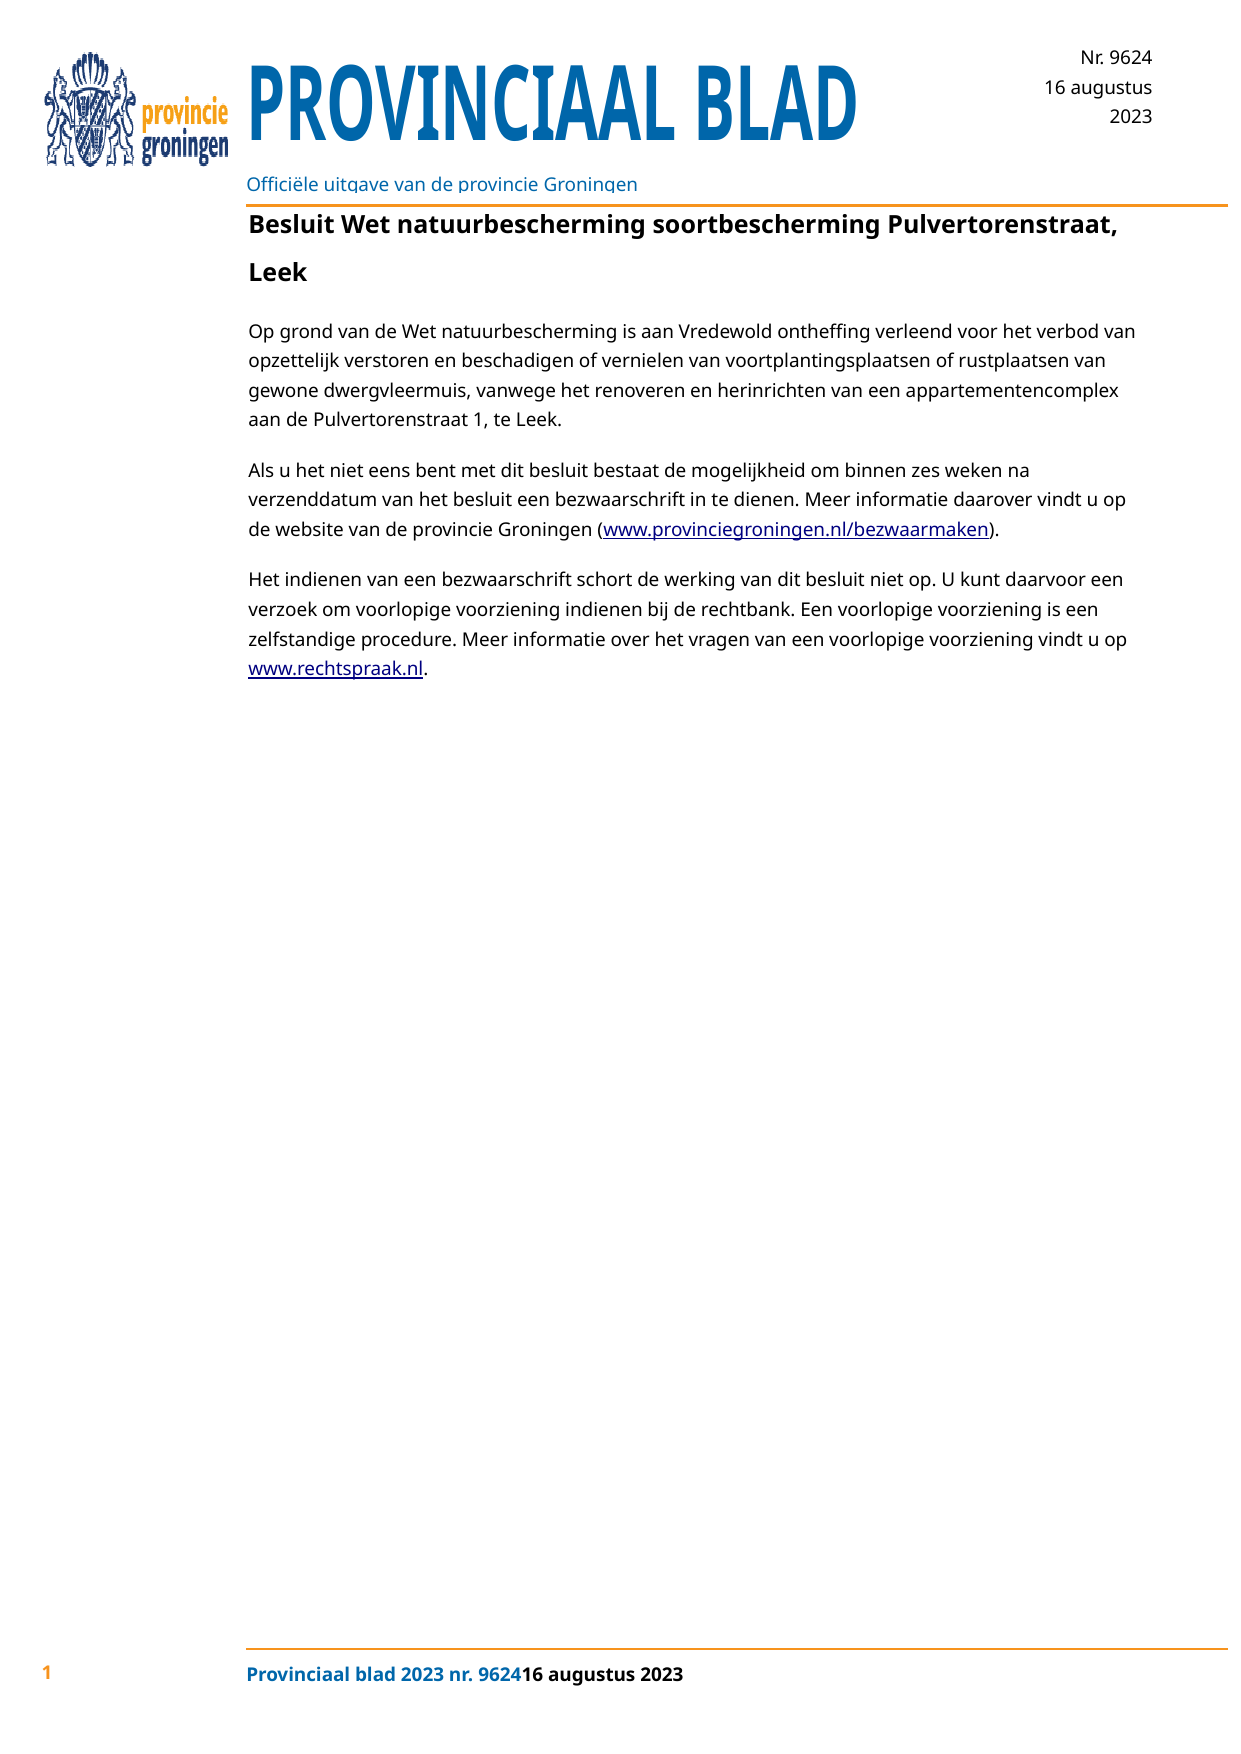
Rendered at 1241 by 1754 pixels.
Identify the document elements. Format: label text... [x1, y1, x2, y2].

text Het indienen van een bezwaarschrift schort de werking van dit besluit niet op. U kunt daarvoor een verzoek om voorlopige voorziening indienen bij de rechtbank. Een voorlopige voorziening is een zelfstandige procedure. Meer informatie over het vragen van een voorlopige voorziening vindt u op www.rechtspraak.nl. [248, 567, 1152, 681]
picture [41, 47, 231, 172]
text Besluit Wet natuurbescherming soortbescherming Pulvertorenstraat, Leek [248, 207, 1152, 288]
text Als u het niet eens bent met dit besluit bestaat de mogelijkheid om binnen zes weken na verzenddatum van het besluit een bezwaarschrift in te dienen. Meer informatie daarover vindt u op de website van de provincie Groningen (www.provinciegroningen.nl/bezwaarmaken). [248, 457, 1152, 542]
text Op grond van de Wet natuurbescherming is aan Vredewold ontheffing verleend voor het verbod van opzettelijk verstoren en beschadigen of vernielen van voortplantingsplaatsen of rustplaatsen van gewone dwergvleermuis, vanwege het renoveren en herinrichten van een appartementencomplex aan de Pulvertorenstraat 1, te Leek. [248, 318, 1152, 432]
